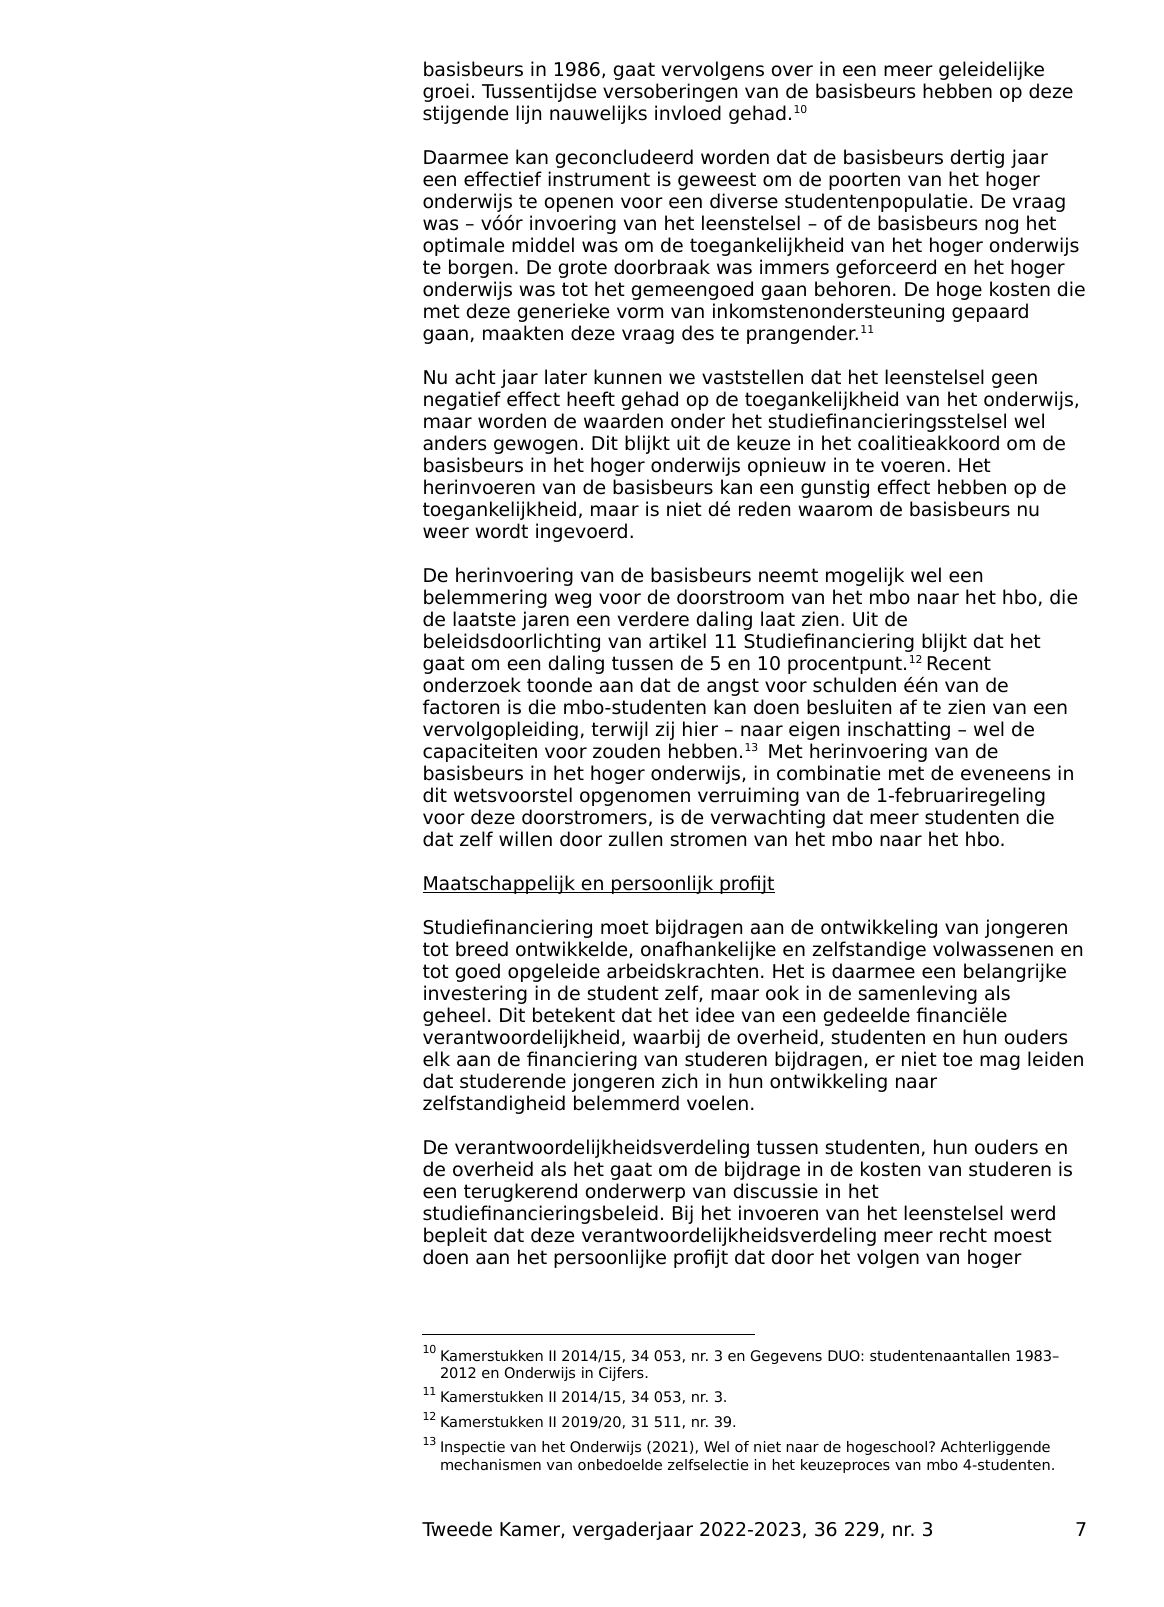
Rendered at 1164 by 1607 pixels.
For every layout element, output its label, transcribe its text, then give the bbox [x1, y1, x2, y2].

text Studiefinanciering moet bijdragen aan de ontwikkeling van jongeren tot breed ontwikkelde, onafhankelijke en zelfstandige volwassenen en tot goed opgeleide arbeidskrachten. Het is daarmee een belangrijke investering in de student zelf, maar ook in de samenleving als geheel. Dit betekent dat het idee van een gedeelde financiële verantwoordelijkheid, waarbij de overheid, studenten en hun ouders elk aan de financiering van studeren bijdragen, er niet toe mag leiden dat studerende jongeren zich in hun ontwikkeling naar zelfstandigheid belemmerd voelen. [422, 917, 1087, 1115]
text basisbeurs in 1986, gaat vervolgens over in een meer geleidelijke groei. Tussentijdse versoberingen van de basisbeurs hebben op deze stijgende lijn nauwelijks invloed gehad. [422, 59, 1087, 125]
subtitle Maatschappelijk en persoonlijk profijt [422, 873, 1087, 895]
text De verantwoordelijkheidsverdeling tussen studenten, hun ouders en de overheid als het gaat om de bijdrage in de kosten van studeren is een terugkerend onderwerp van discussie in het studiefinancieringsbeleid. Bij het invoeren van het leenstelsel werd bepleit dat deze verantwoordelijkheidsverdeling meer recht moest doen aan het persoonlijke profijt dat door het volgen van hoger [422, 1137, 1087, 1269]
text Kamerstukken II 2014/15, 34 053, nr. 3 en Gegevens DUO: studentenaantallen 1983–2012 en Onderwijs in Cijfers. [422, 1343, 1087, 1382]
text Inspectie van het Onderwijs (2021), Wel of niet naar de hogeschool? Achterliggende mechanismen van onbedoelde zelfselectie in het keuzeproces van mbo 4-studenten. [422, 1435, 1087, 1474]
text Nu acht jaar later kunnen we vaststellen dat het leenstelsel geen negatief effect heeft gehad op de toegankelijkheid van het onderwijs, maar worden de waarden onder het studiefinancieringsstelsel wel anders gewogen. Dit blijkt uit de keuze in het coalitieakkoord om de basisbeurs in het hoger onderwijs opnieuw in te voeren. Het herinvoeren van de basisbeurs kan een gunstig effect hebben op de toegankelijkheid, maar is niet dé reden waarom de basisbeurs nu weer wordt ingevoerd. [422, 367, 1087, 543]
text De herinvoering van de basisbeurs neemt mogelijk wel een belemmering weg voor de doorstroom van het mbo naar het hbo, die de laatste jaren een verdere daling laat zien. Uit de beleidsdoorlichting van artikel 11 Studiefinanciering blijkt dat het gaat om een daling tussen de 5 en 10 procentpunt.Recent onderzoek toonde aan dat de angst voor schulden één van de factoren is die mbo-studenten kan doen besluiten af te zien van een vervolgopleiding, terwijl zij hier – naar eigen inschatting – wel de capaciteiten voor zouden hebben. Met herinvoering van de basisbeurs in het hoger onderwijs, in combinatie met de eveneens in dit wetsvoorstel opgenomen verruiming van de 1-februariregeling voor deze doorstromers, is de verwachting dat meer studenten die dat zelf willen door zullen stromen van het mbo naar het hbo. [422, 565, 1087, 851]
text Kamerstukken II 2014/15, 34 053, nr. 3. [422, 1385, 1087, 1407]
text Daarmee kan geconcludeerd worden dat de basisbeurs dertig jaar een effectief instrument is geweest om de poorten van het hoger onderwijs te openen voor een diverse studentenpopulatie. De vraag was – vóór invoering van het leenstelsel – of de basisbeurs nog het optimale middel was om de toegankelijkheid van het hoger onderwijs te borgen. De grote doorbraak was immers geforceerd en het hoger onderwijs was tot het gemeengoed gaan behoren. De hoge kosten die met deze generieke vorm van inkomstenondersteuning gepaard gaan, maakten deze vraag des te prangender. [422, 147, 1087, 345]
text Kamerstukken II 2019/20, 31 511, nr. 39. [422, 1410, 1087, 1432]
